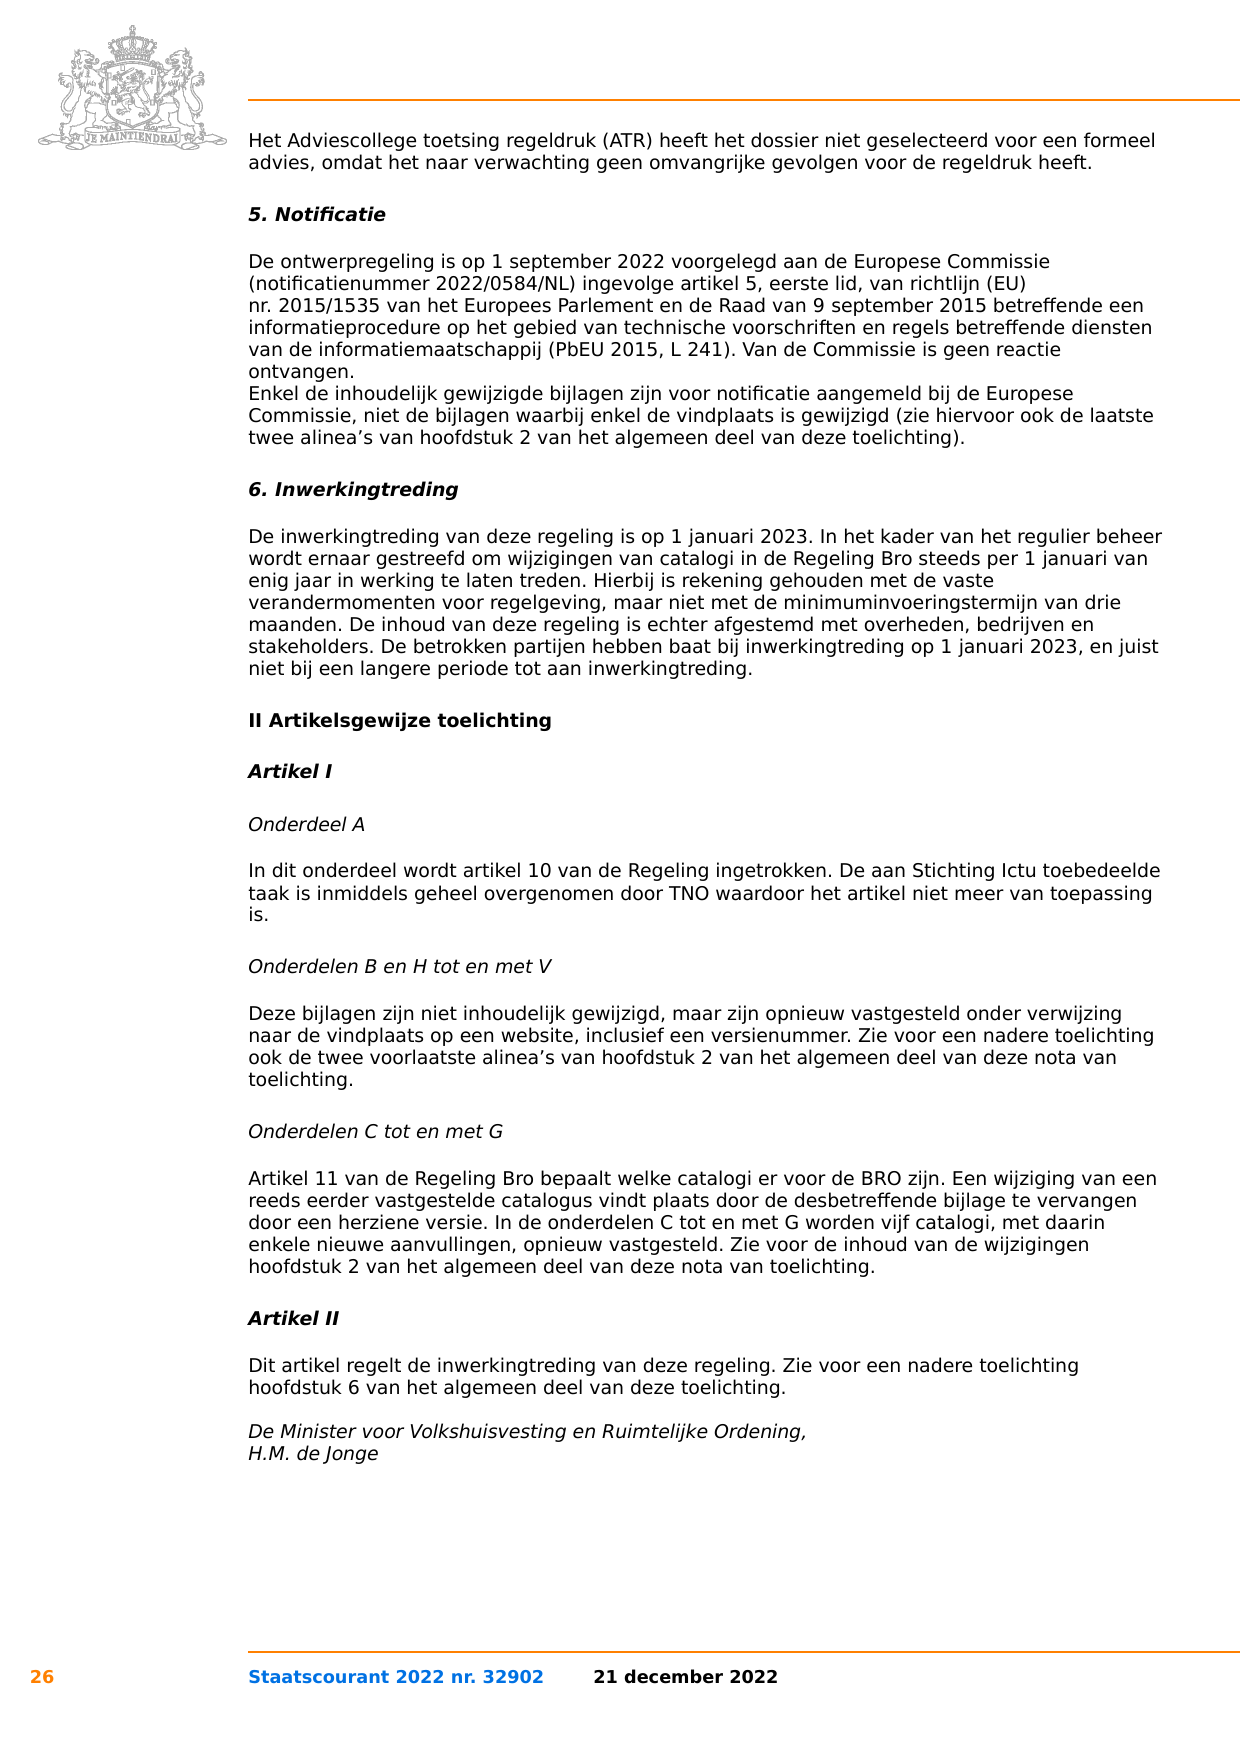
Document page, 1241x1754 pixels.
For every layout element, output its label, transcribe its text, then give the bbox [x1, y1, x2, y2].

subtitle Onderdelen C tot en met G [248, 1121, 1163, 1143]
text Deze bijlagen zijn niet inhoudelijk gewijzigd, maar zijn opnieuw vastgesteld onder verwijzing naar de vindplaats op een website, inclusief een versienummer. Zie voor een nadere toelichting ook de twee voorlaatste alinea’s van hoofdstuk 2 van het algemeen deel van deze nota van toelichting. [248, 1003, 1163, 1091]
text Dit artikel regelt de inwerkingtreding van deze regeling. Zie voor een nadere toelichting hoofdstuk 6 van het algemeen deel van deze toelichting. [248, 1355, 1163, 1399]
text Enkel de inhoudelijk gewijzigde bijlagen zijn voor notificatie aangemeld bij de Europese Commissie, niet de bijlagen waarbij enkel de vindplaats is gewijzigd (zie hiervoor ook de laatste twee alinea’s van hoofdstuk 2 van het algemeen deel van deze toelichting). [248, 383, 1163, 449]
subtitle Onderdeel A [248, 813, 1163, 835]
text De Minister voor Volkshuisvesting en Ruimtelijke Ordening, H.M. de Jonge [248, 1421, 1163, 1465]
picture [38, 25, 227, 150]
subtitle Artikel II [248, 1308, 1163, 1330]
subtitle 5. Notificatie [248, 204, 1163, 226]
text Het Adviescollege toetsing regeldruk (ATR) heeft het dossier niet geselecteerd voor een formeel advies, omdat het naar verwachting geen omvangrijke gevolgen voor de regeldruk heeft. [248, 130, 1163, 174]
subtitle 6. Inwerkingtreding [248, 479, 1163, 501]
text De ontwerpregeling is op 1 september 2022 voorgelegd aan de Europese Commissie (notificatienummer 2022/0584/NL) ingevolge artikel 5, eerste lid, van richtlijn (EU) nr. 2015/1535 van het Europees Parlement en de Raad van 9 september 2015 betreffende een informatieprocedure op het gebied van technische voorschriften en regels betreffende diensten van de informatiemaatschappij (PbEU 2015, L 241). Van de Commissie is geen reactie ontvangen. [248, 251, 1163, 383]
text In dit onderdeel wordt artikel 10 van de Regeling ingetrokken. De aan Stichting Ictu toebedeelde taak is inmiddels geheel overgenomen door TNO waardoor het artikel niet meer van toepassing is. [248, 860, 1163, 926]
subtitle Artikel I [248, 761, 1163, 783]
text De inwerkingtreding van deze regeling is op 1 januari 2023. In het kader van het regulier beheer wordt ernaar gestreefd om wijzigingen van catalogi in de Regeling Bro steeds per 1 januari van enig jaar in werking te laten treden. Hierbij is rekening gehouden met de vaste verandermomenten voor regelgeving, maar niet met de minimuminvoeringstermijn van drie maanden. De inhoud van deze regeling is echter afgestemd met overheden, bedrijven en stakeholders. De betrokken partijen hebben baat bij inwerkingtreding op 1 januari 2023, en juist niet bij een langere periode tot aan inwerkingtreding. [248, 526, 1163, 679]
subtitle II Artikelsgewijze toelichting [248, 709, 1163, 731]
subtitle Onderdelen B en H tot en met V [248, 956, 1163, 978]
text Artikel 11 van de Regeling Bro bepaalt welke catalogi er voor de BRO zijn. Een wijziging van een reeds eerder vastgestelde catalogus vindt plaats door de desbetreffende bijlage te vervangen door een herziene versie. In de onderdelen C tot en met G worden vijf catalogi, met daarin enkele nieuwe aanvullingen, opnieuw vastgesteld. Zie voor de inhoud van de wijzigingen hoofdstuk 2 van het algemeen deel van deze nota van toelichting. [248, 1168, 1163, 1278]
